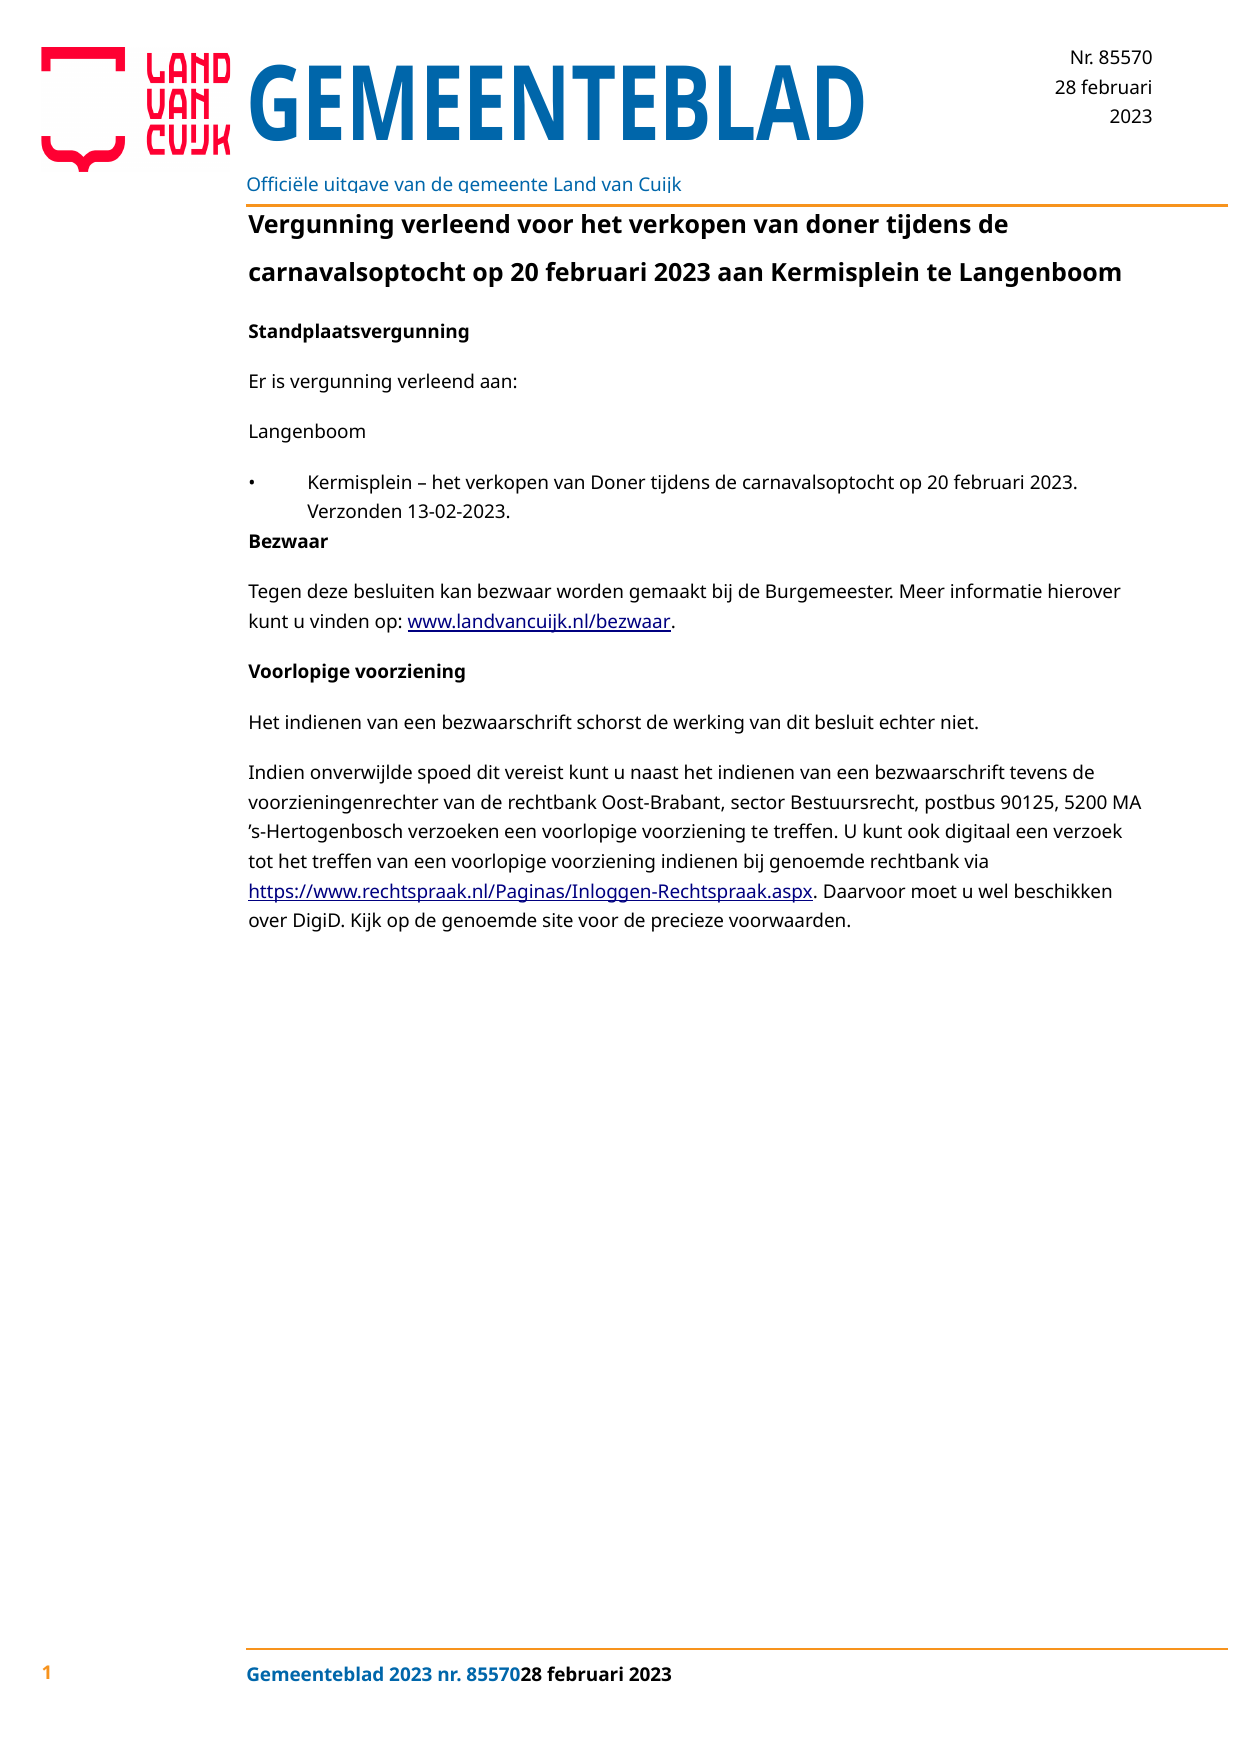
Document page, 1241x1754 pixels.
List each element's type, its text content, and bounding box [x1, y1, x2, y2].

text Indien onverwijlde spoed dit vereist kunt u naast het indienen van een bezwaarschrift tevens de voorzieningenrechter van de rechtbank Oost-Brabant, sector Bestuursrecht, postbus 90125, 5200 MA ’s-Hertogenbosch verzoeken een voorlopige voorziening te treffen. U kunt ook digitaal een verzoek tot het treffen van een voorlopige voorziening indienen bij genoemde rechtbank via https://www.rechtspraak.nl/Paginas/Inloggen-Rechtspraak.aspx. Daarvoor moet u wel beschikken over DigiD. Kijk op de genoemde site voor de precieze voorwaarden. [248, 759, 1152, 933]
text Langenboom [248, 419, 1152, 444]
list Kermisplein – het verkopen van Doner tijdens de carnavalsoptocht op 20 februari 2023. Verzonden 13-02-2023. [248, 469, 1152, 524]
text Tegen deze besluiten kan bezwaar worden gemaakt bij de Burgemeester. Meer informatie hierover kunt u vinden op: www.landvancuijk.nl/bezwaar. [248, 579, 1152, 634]
text Vergunning verleend voor het verkopen van doner tijdens de carnavalsoptocht op 20 februari 2023 aan Kermisplein te Langenboom [248, 207, 1152, 288]
text Het indienen van een bezwaarschrift schorst de werking van dit besluit echter niet. [248, 709, 1152, 735]
text Bezwaar [248, 528, 1152, 554]
text Voorlopige voorziening [248, 659, 1152, 684]
picture [41, 47, 231, 172]
text Standplaatsvergunning [248, 318, 1152, 344]
text Er is vergunning verleend aan: [248, 368, 1152, 394]
